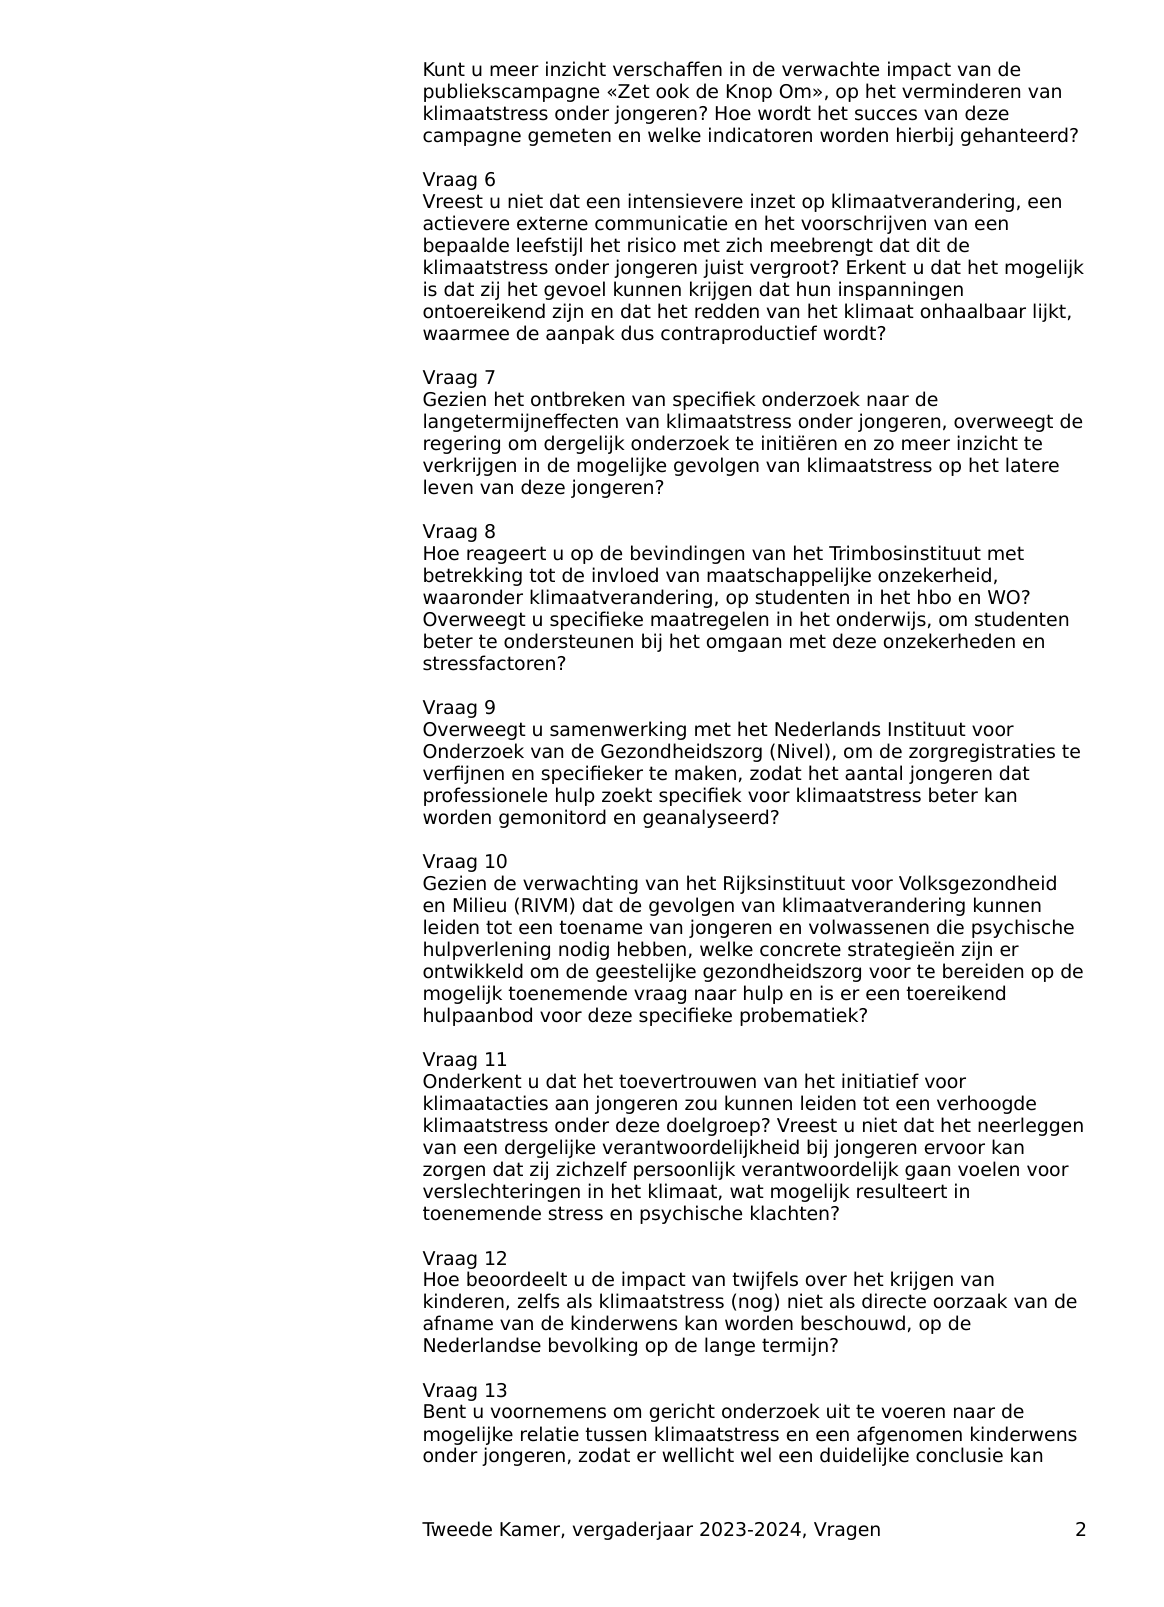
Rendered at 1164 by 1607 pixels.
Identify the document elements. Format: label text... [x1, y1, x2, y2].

text Vraag 13 [422, 1379, 1087, 1401]
text Vraag 11 [422, 1049, 1087, 1071]
text Gezien de verwachting van het Rijksinstituut voor Volksgezondheid en Milieu (RIVM) dat de gevolgen van klimaatverandering kunnen leiden tot een toename van jongeren en volwassenen die psychische hulpverlening nodig hebben, welke concrete strategieën zijn er ontwikkeld om de geestelijke gezondheidszorg voor te bereiden op de mogelijk toenemende vraag naar hulp en is er een toereikend hulpaanbod voor deze specifieke probematiek? [422, 873, 1087, 1027]
text Overweegt u samenwerking met het Nederlands Instituut voor Onderzoek van de Gezondheidszorg (Nivel), om de zorgregistraties te verfijnen en specifieker te maken, zodat het aantal jongeren dat professionele hulp zoekt specifiek voor klimaatstress beter kan worden gemonitord en geanalyseerd? [422, 719, 1087, 829]
text Vraag 6 [422, 169, 1087, 191]
text Vreest u niet dat een intensievere inzet op klimaatverandering, een actievere externe communicatie en het voorschrijven van een bepaalde leefstijl het risico met zich meebrengt dat dit de klimaatstress onder jongeren juist vergroot? Erkent u dat het mogelijk is dat zij het gevoel kunnen krijgen dat hun inspanningen ontoereikend zijn en dat het redden van het klimaat onhaalbaar lijkt, waarmee de aanpak dus contraproductief wordt? [422, 191, 1087, 345]
text Hoe beoordeelt u de impact van twijfels over het krijgen van kinderen, zelfs als klimaatstress (nog) niet als directe oorzaak van de afname van de kinderwens kan worden beschouwd, op de Nederlandse bevolking op de lange termijn? [422, 1269, 1087, 1357]
text Kunt u meer inzicht verschaffen in de verwachte impact van de publiekscampagne «Zet ook de Knop Om», op het verminderen van klimaatstress onder jongeren? Hoe wordt het succes van deze campagne gemeten en welke indicatoren worden hierbij gehanteerd? [422, 59, 1087, 147]
text Vraag 7 [422, 367, 1087, 389]
text Gezien het ontbreken van specifiek onderzoek naar de langetermijneffecten van klimaatstress onder jongeren, overweegt de regering om dergelijk onderzoek te initiëren en zo meer inzicht te verkrijgen in de mogelijke gevolgen van klimaatstress op het latere leven van deze jongeren? [422, 389, 1087, 499]
text Bent u voornemens om gericht onderzoek uit te voeren naar de mogelijke relatie tussen klimaatstress en een afgenomen kinderwens onder jongeren, zodat er wellicht wel een duidelijke conclusie kan [422, 1401, 1087, 1467]
text Vraag 12 [422, 1247, 1087, 1269]
text Vraag 9 [422, 697, 1087, 719]
text Hoe reageert u op de bevindingen van het Trimbosinstituut met betrekking tot de invloed van maatschappelijke onzekerheid, waaronder klimaatverandering, op studenten in het hbo en WO? Overweegt u specifieke maatregelen in het onderwijs, om studenten beter te ondersteunen bij het omgaan met deze onzekerheden en stressfactoren? [422, 543, 1087, 675]
text Onderkent u dat het toevertrouwen van het initiatief voor klimaatacties aan jongeren zou kunnen leiden tot een verhoogde klimaatstress onder deze doelgroep? Vreest u niet dat het neerleggen van een dergelijke verantwoordelijkheid bij jongeren ervoor kan zorgen dat zij zichzelf persoonlijk verantwoordelijk gaan voelen voor verslechteringen in het klimaat, wat mogelijk resulteert in toenemende stress en psychische klachten? [422, 1071, 1087, 1225]
text Vraag 8 [422, 521, 1087, 543]
text Vraag 10 [422, 851, 1087, 873]
